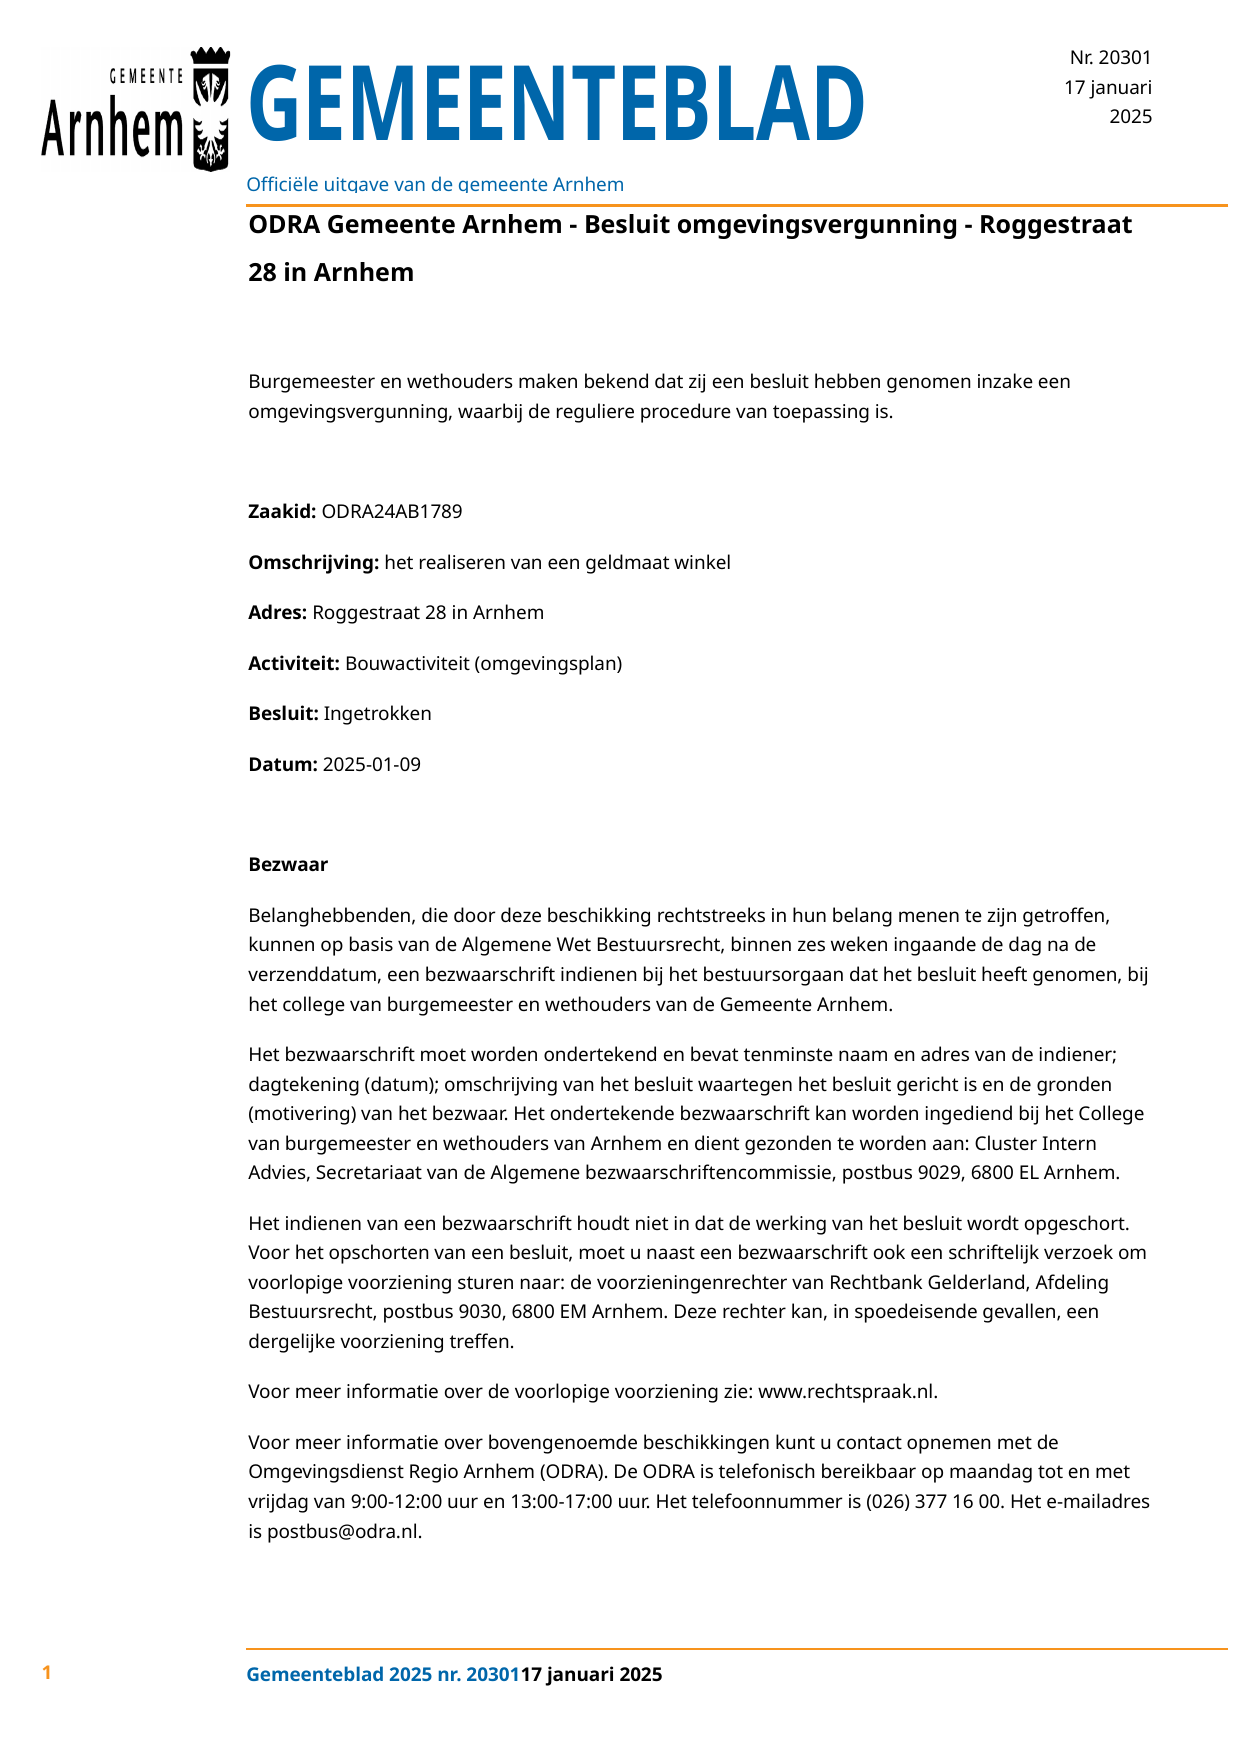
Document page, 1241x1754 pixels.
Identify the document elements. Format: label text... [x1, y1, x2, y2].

text Voor meer informatie over de voorlopige voorziening zie: www.rechtspraak.nl. [248, 1379, 1152, 1404]
text Belanghebbenden, die door deze beschikking rechtstreeks in hun belang menen te zijn getroffen, kunnen op basis van de Algemene Wet Bestuursrecht, binnen zes weken ingaande de dag na de verzenddatum, een bezwaarschrift indienen bij het bestuursorgaan dat het besluit heeft genomen, bij het college van burgemeester en wethouders van de Gemeente Arnhem. [248, 902, 1152, 1017]
text Activiteit: Bouwactiviteit (omgevingsplan) [248, 650, 1152, 676]
text ODRA Gemeente Arnhem - Besluit omgevingsvergunning - Roggestraat 28 in Arnhem [248, 207, 1152, 288]
picture [41, 47, 231, 172]
text Besluit: Ingetrokken [248, 700, 1152, 726]
text Zaakid: ODRA24AB1789 [248, 499, 1152, 524]
text Het bezwaarschrift moet worden ondertekend en bevat tenminste naam en adres van de indiener; dagtekening (datum); omschrijving van het besluit waartegen het besluit gericht is en de gronden (motivering) van het bezwaar. Het ondertekende bezwaarschrift kan worden ingediend bij het College van burgemeester en wethouders van Arnhem en dient gezonden te worden aan: Cluster Intern Advies, Secretariaat van de Algemene bezwaarschriftencommissie, postbus 9029, 6800 EL Arnhem. [248, 1041, 1152, 1185]
text Voor meer informatie over bovengenoemde beschikkingen kunt u contact opnemen met de Omgevingsdienst Regio Arnhem (ODRA). De ODRA is telefonisch bereikbaar op maandag tot en met vrijdag van 9:00-12:00 uur en 13:00-17:00 uur. Het telefoonnummer is (026) 377 16 00. Het e-mailadres is postbus@odra.nl. [248, 1429, 1152, 1544]
text Burgemeester en wethouders maken bekend dat zij een besluit hebben genomen inzake een omgevingsvergunning, waarbij de reguliere procedure van toepassing is. [248, 368, 1152, 424]
text Datum: 2025-01-09 [248, 751, 1152, 777]
text Bezwaar [248, 852, 1152, 877]
text Het indienen van een bezwaarschrift houdt niet in dat de werking van het besluit wordt opgeschort. Voor het opschorten van een besluit, moet u naast een bezwaarschrift ook een schriftelijk verzoek om voorlopige voorziening sturen naar: de voorzieningenrechter van Rechtbank Gelderland, Afdeling Bestuursrecht, postbus 9030, 6800 EM Arnhem. Deze rechter kan, in spoedeisende gevallen, een dergelijke voorziening treffen. [248, 1210, 1152, 1354]
text Omschrijving: het realiseren van een geldmaat winkel [248, 549, 1152, 575]
text Adres: Roggestraat 28 in Arnhem [248, 599, 1152, 625]
